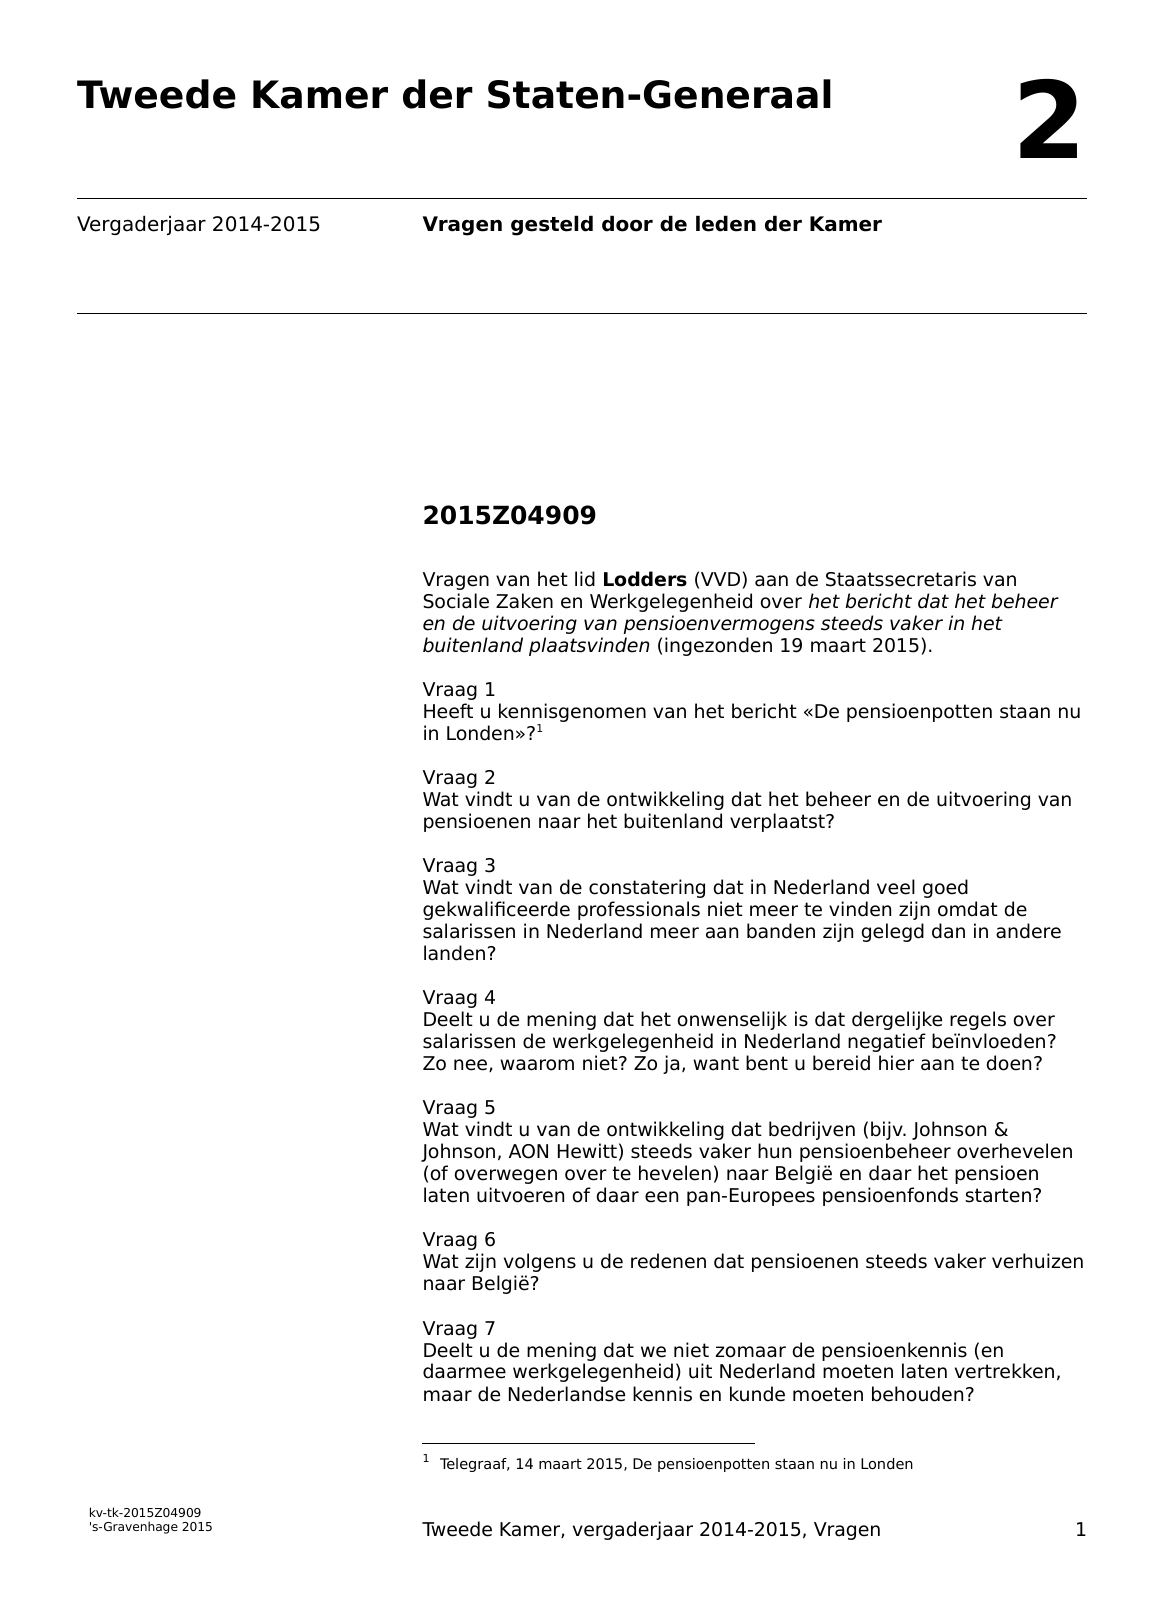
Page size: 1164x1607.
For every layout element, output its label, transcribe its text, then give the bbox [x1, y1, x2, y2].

text Vraag 2 [422, 767, 1087, 789]
text Wat vindt van de constatering dat in Nederland veel goed gekwalificeerde professionals niet meer te vinden zijn omdat de salarissen in Nederland meer aan banden zijn gelegd dan in andere landen? [422, 877, 1087, 965]
text Vraag 5 [422, 1097, 1087, 1119]
text 2015Z04909 [422, 501, 1087, 531]
text Heeft u kennisgenomen van het bericht «De pensioenpotten staan nu in Londen»? [422, 701, 1087, 745]
text Wat vindt u van de ontwikkeling dat bedrijven (bijv. Johnson & Johnson, AON Hewitt) steeds vaker hun pensioenbeheer overhevelen (of overwegen over te hevelen) naar België en daar het pensioen laten uitvoeren of daar een pan-Europees pensioenfonds starten? [422, 1119, 1087, 1207]
text 's-Gravenhage 2015 [88, 1520, 323, 1534]
text Telegraaf, 14 maart 2015, De pensioenpotten staan nu in Londen [422, 1452, 1087, 1474]
text Vragen van het lid Lodders (VVD) aan de Staatssecretaris van Sociale Zaken en Werkgelegenheid over het bericht dat het beheer en de uitvoering van pensioenvermogens steeds vaker in het buitenland plaatsvinden (ingezonden 19 maart 2015). [422, 569, 1087, 657]
text Wat vindt u van de ontwikkeling dat het beheer en de uitvoering van pensioenen naar het buitenland verplaatst? [422, 789, 1087, 833]
table_header Tweede Kamer der Staten-Generaal [77, 59, 886, 198]
text Wat zijn volgens u de redenen dat pensioenen steeds vaker verhuizen naar België? [422, 1251, 1087, 1295]
text kv-tk-2015Z04909 [88, 1506, 323, 1520]
table_header 2 [886, 59, 1087, 198]
text Vraag 3 [422, 855, 1087, 877]
text Vraag 6 [422, 1229, 1087, 1251]
text Deelt u de mening dat het onwenselijk is dat dergelijke regels over salarissen de werkgelegenheid in Nederland negatief beïnvloeden? Zo nee, waarom niet? Zo ja, want bent u bereid hier aan te doen? [422, 1009, 1087, 1075]
table_cell Vragen gesteld door de leden der Kamer [422, 199, 1087, 313]
text Deelt u de mening dat we niet zomaar de pensioenkennis (en daarmee werkgelegenheid) uit Nederland moeten laten vertrekken, maar de Nederlandse kennis en kunde moeten behouden? [422, 1339, 1087, 1405]
text Vraag 4 [422, 987, 1087, 1009]
text Vraag 1 [422, 679, 1087, 701]
text Vraag 7 [422, 1317, 1087, 1339]
table_cell Vergaderjaar 2014-2015 [77, 199, 422, 313]
